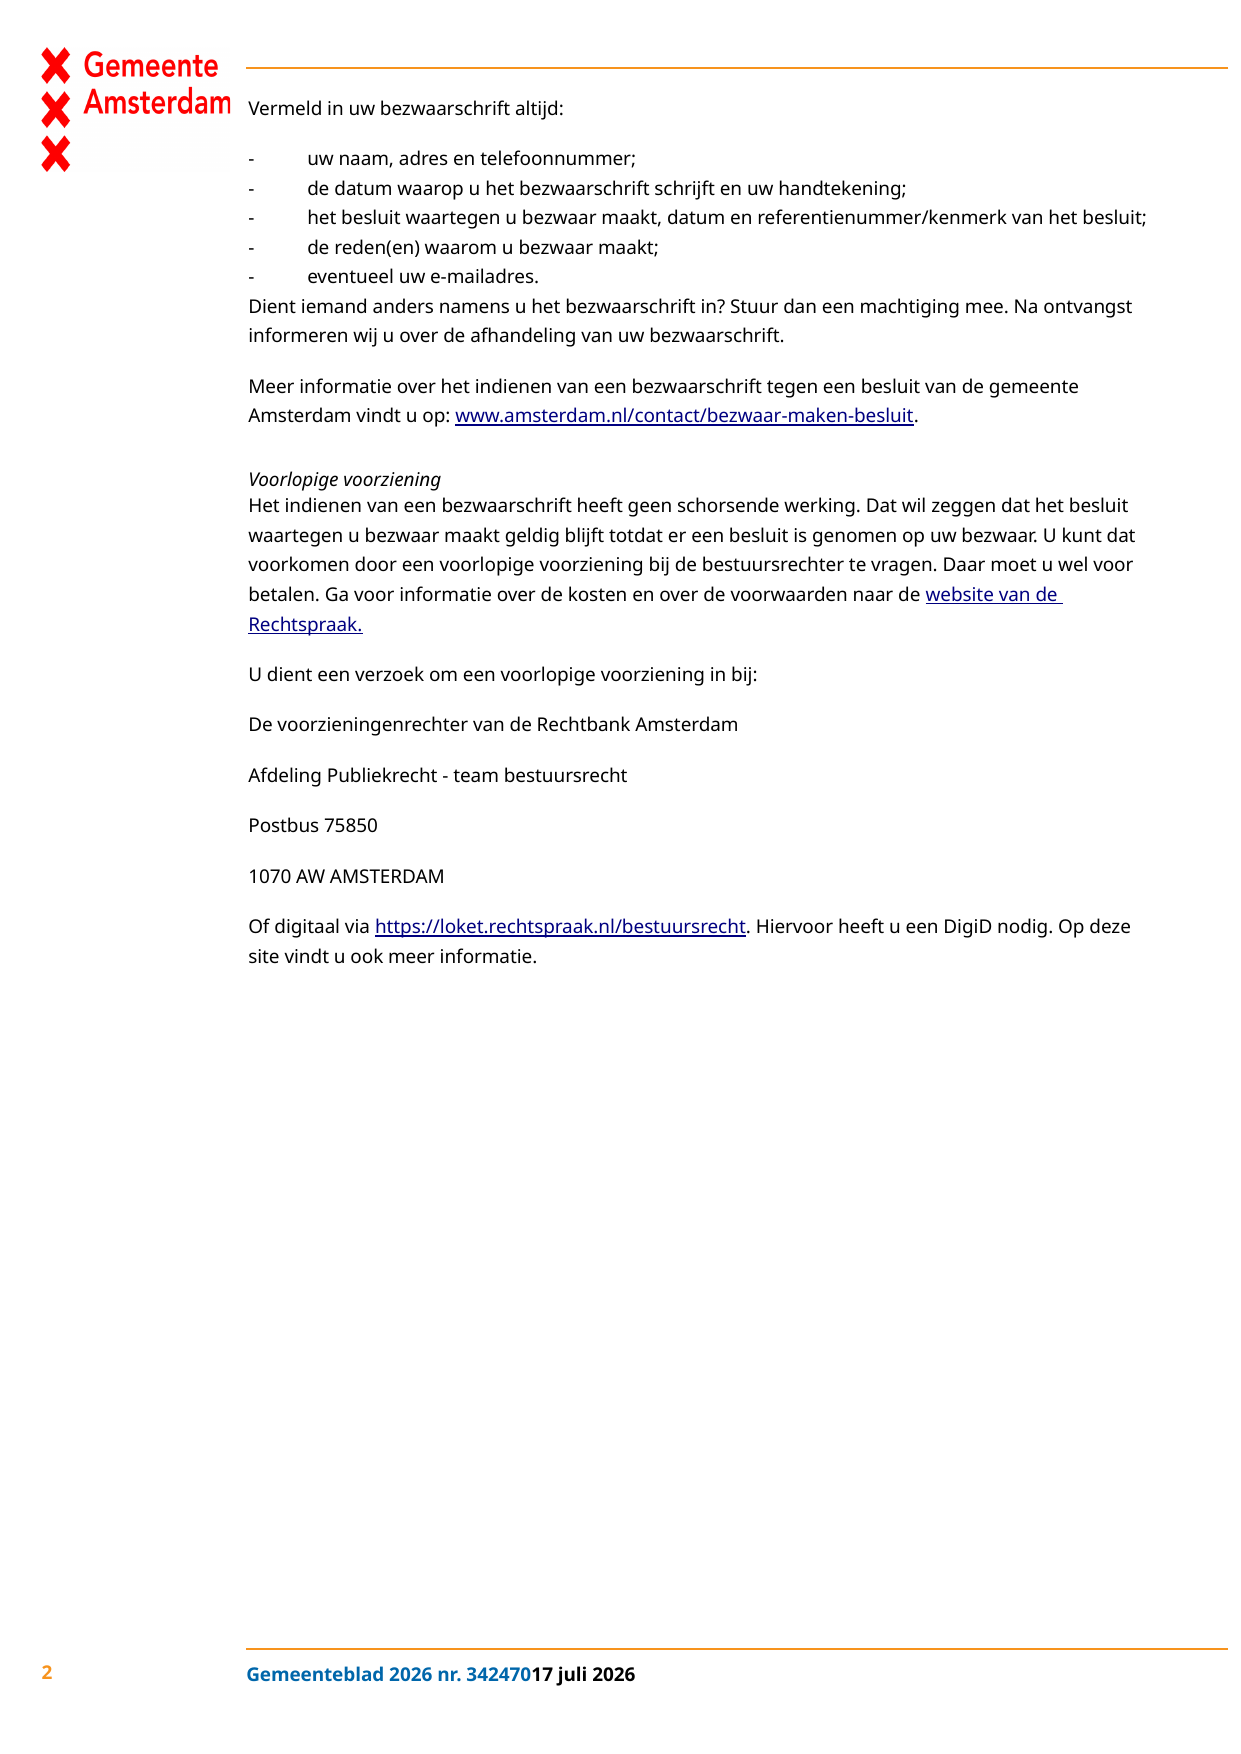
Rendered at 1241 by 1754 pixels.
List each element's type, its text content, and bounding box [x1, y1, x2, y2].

text Of digitaal via https://loket.rechtspraak.nl/bestuursrecht. Hiervoor heeft u een DigiD nodig. Op deze site vindt u ook meer informatie. [248, 913, 1152, 968]
text Het indienen van een bezwaarschrift heeft geen schorsende werking. Dat wil zeggen dat het besluit waartegen u bezwaar maakt geldig blijft totdat er een besluit is genomen op uw bezwaar. U kunt dat voorkomen door een voorlopige voorziening bij de bestuursrechter te vragen. Daar moet u wel voor betalen. Ga voor informatie over de kosten en over de voorwaarden naar de website van de Rechtspraak. [248, 492, 1152, 636]
list uw naam, adres en telefoonnummer; [248, 145, 1152, 171]
list de reden(en) waarom u bezwaar maakt; [248, 234, 1152, 260]
text Vermeld in uw bezwaarschrift altijd: [248, 95, 1152, 121]
text Meer informatie over het indienen van een bezwaarschrift tegen een besluit van de gemeente Amsterdam vindt u op: www.amsterdam.nl/contact/bezwaar-maken-besluit. [248, 373, 1152, 428]
picture [41, 47, 231, 172]
text Voorlopige voorziening [248, 467, 1152, 492]
list het besluit waartegen u bezwaar maakt, datum en referentienummer/kenmerk van het besluit; [248, 204, 1152, 230]
list de datum waarop u het bezwaarschrift schrijft en uw handtekening; [248, 175, 1152, 201]
text Dient iemand anders namens u het bezwaarschrift in? Stuur dan een machtiging mee. Na ontvangst informeren wij u over de afhandeling van uw bezwaarschrift. [248, 293, 1152, 348]
text Afdeling Publiekrecht - team bestuursrecht [248, 762, 1152, 788]
text Postbus 75850 [248, 812, 1152, 838]
list eventueel uw e-mailadres. [248, 263, 1152, 289]
text De voorzieningenrechter van de Rechtbank Amsterdam [248, 712, 1152, 737]
text 1070 AW AMSTERDAM [248, 863, 1152, 888]
text U dient een verzoek om een voorlopige voorziening in bij: [248, 661, 1152, 687]
